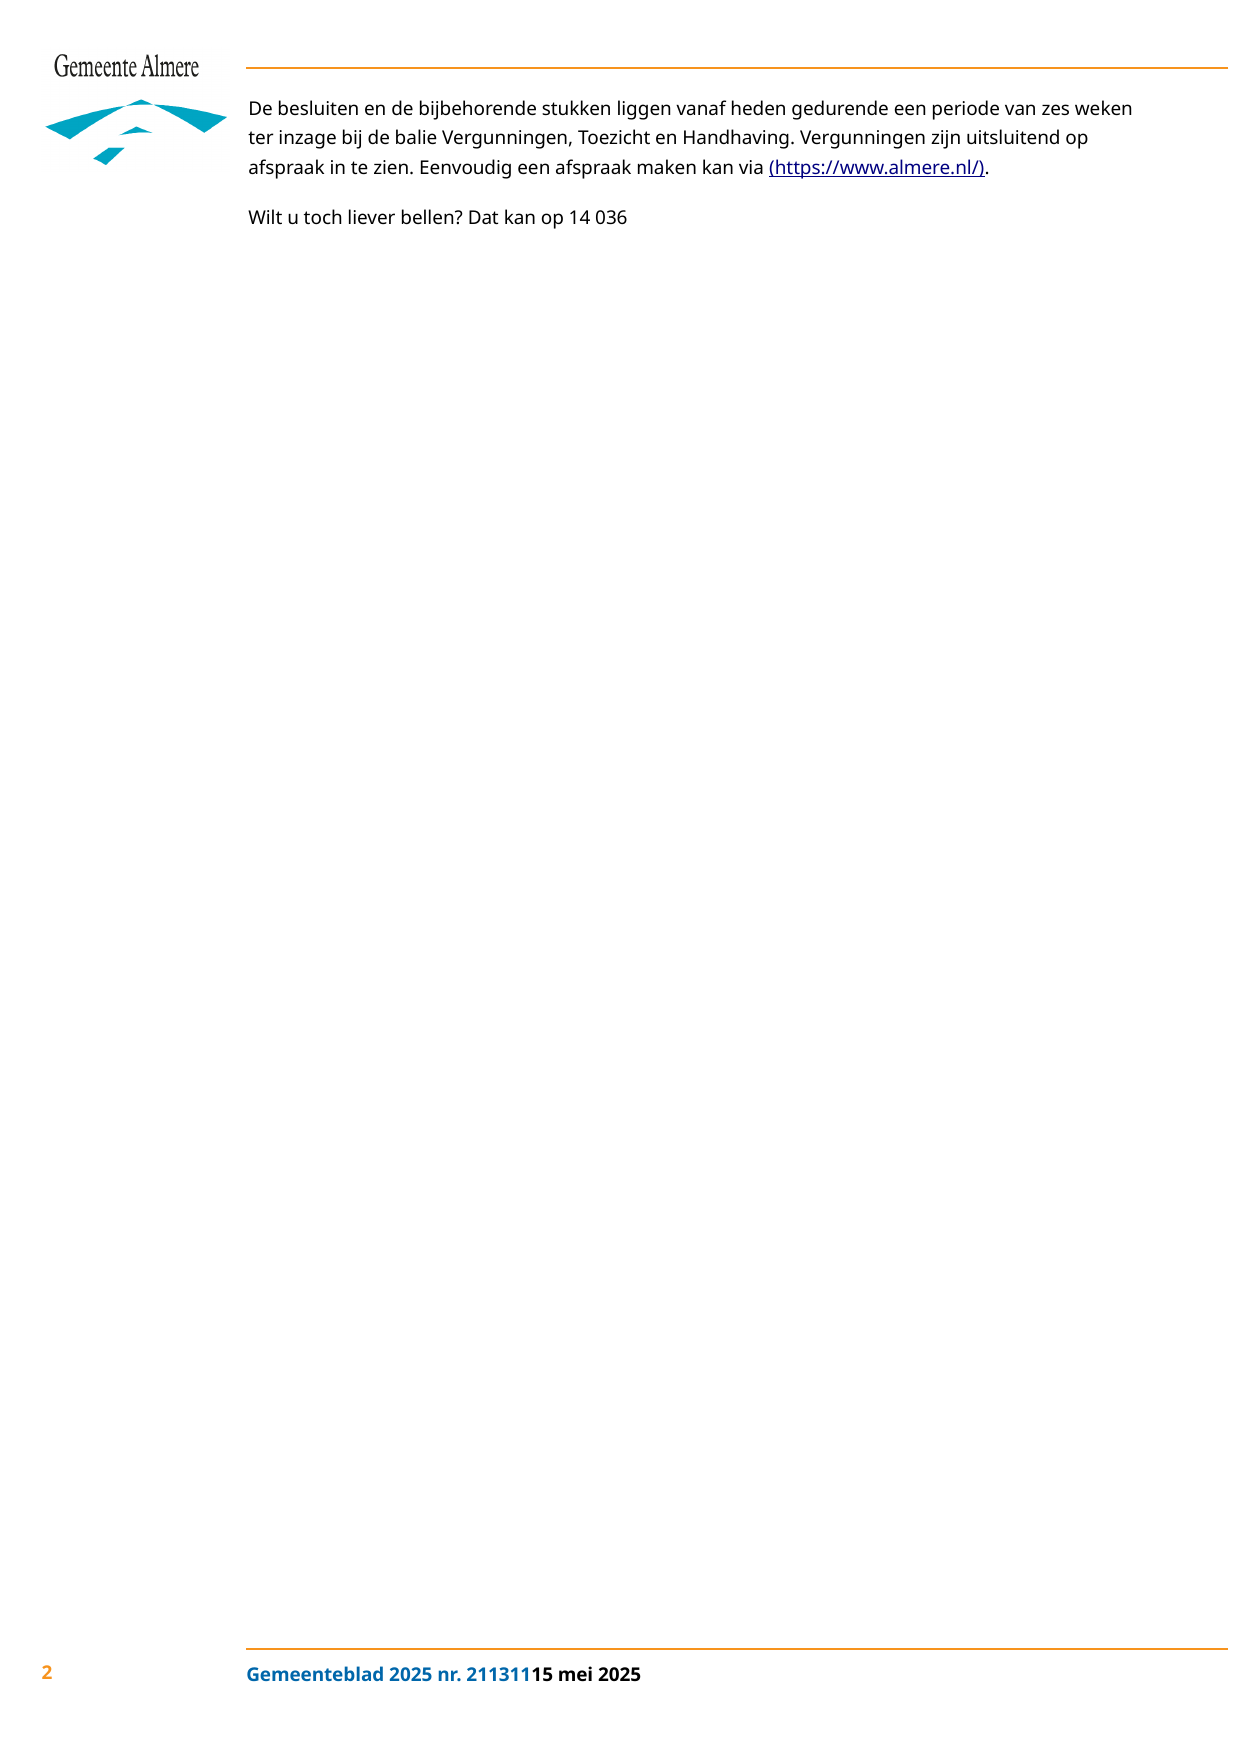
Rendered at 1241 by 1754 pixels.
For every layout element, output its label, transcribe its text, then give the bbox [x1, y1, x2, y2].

text Wilt u toch liever bellen? Dat kan op 14 036 [248, 204, 1152, 230]
text De besluiten en de bijbehorende stukken liggen vanaf heden gedurende een periode van zes weken ter inzage bij de balie Vergunningen, Toezicht en Handhaving. Vergunningen zijn uitsluitend op afspraak in te zien. Eenvoudig een afspraak maken kan via (https://www.almere.nl/). [248, 95, 1152, 180]
picture [41, 47, 231, 172]
